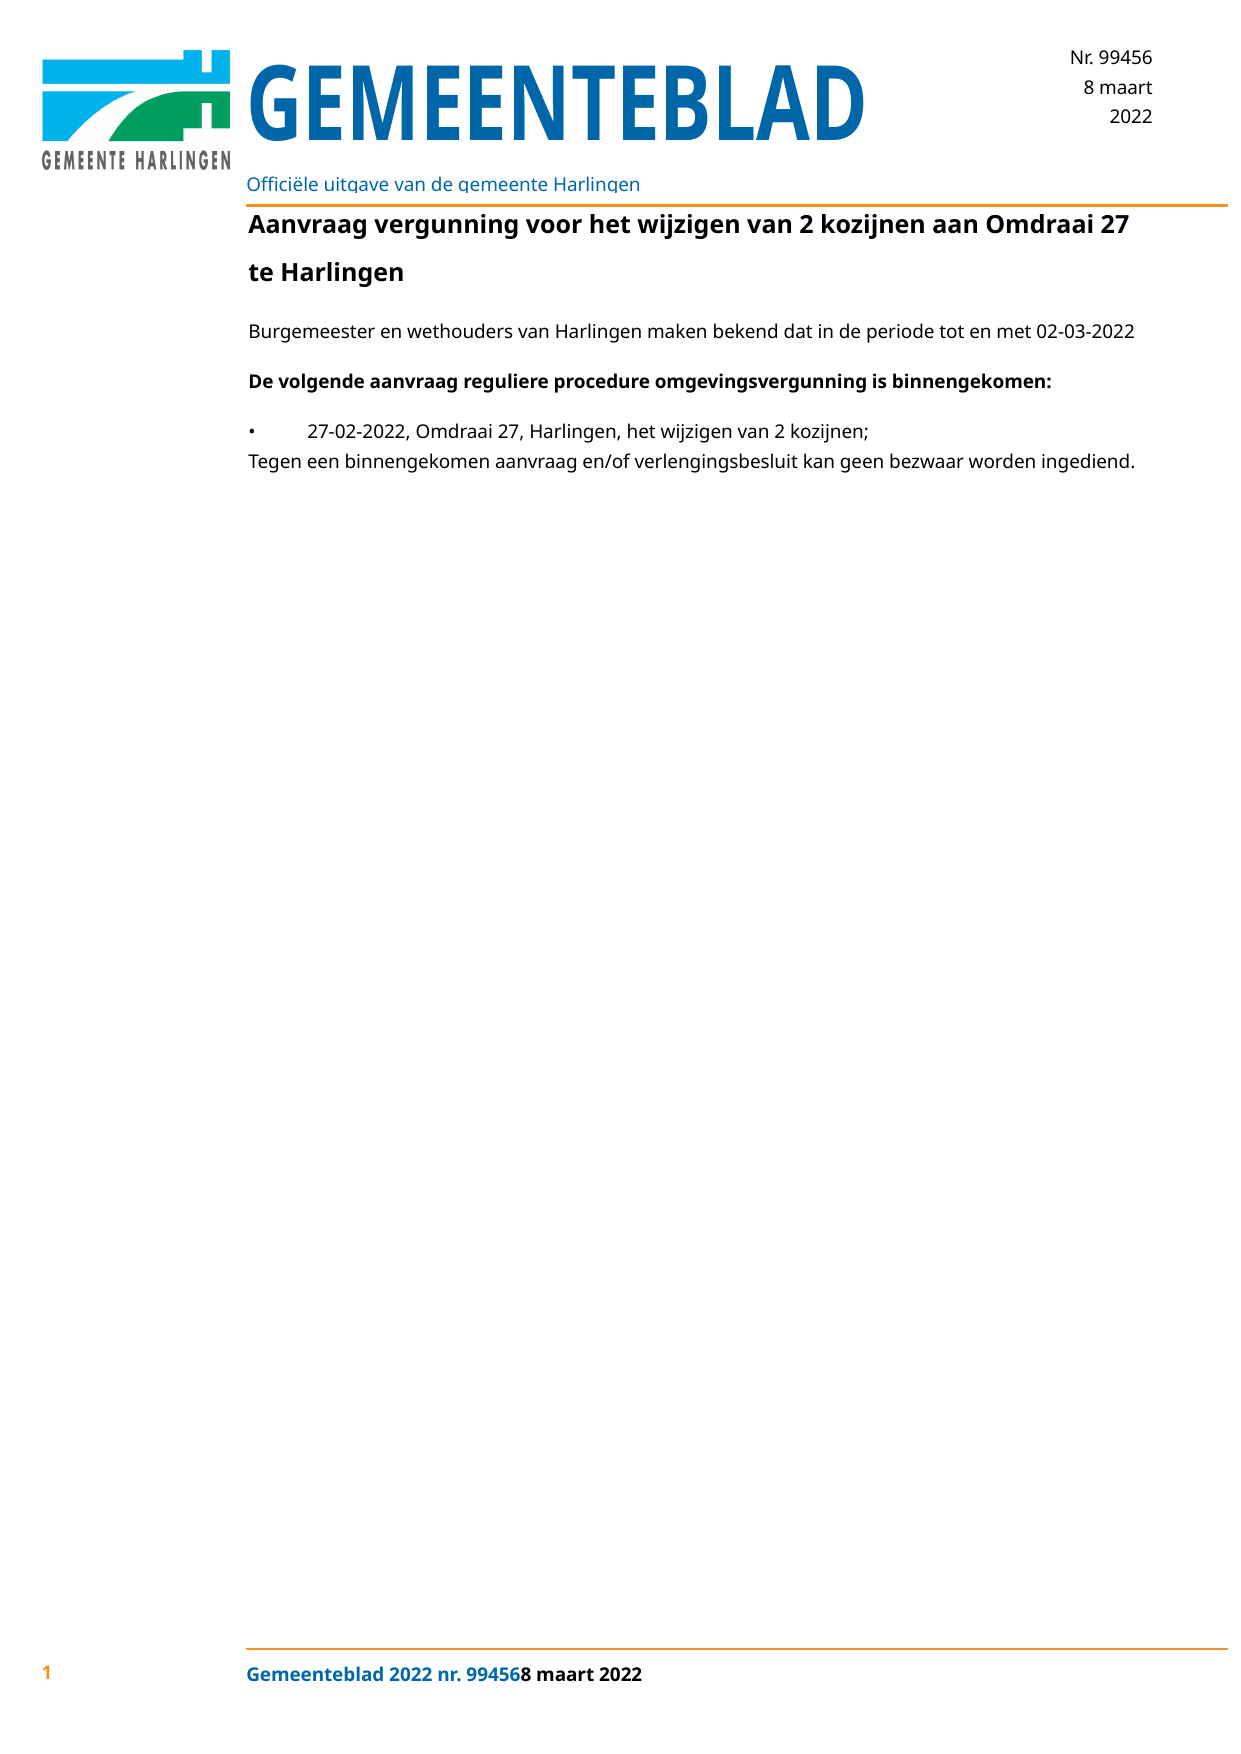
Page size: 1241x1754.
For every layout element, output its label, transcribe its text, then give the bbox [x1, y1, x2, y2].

text De volgende aanvraag reguliere procedure omgevingsvergunning is binnengekomen: [248, 368, 1152, 394]
text Burgemeester en wethouders van Harlingen maken bekend dat in de periode tot en met 02-03-2022 [248, 318, 1152, 344]
picture [41, 47, 231, 172]
list 27-02-2022, Omdraai 27, Harlingen, het wijzigen van 2 kozijnen; [248, 419, 1152, 444]
text Aanvraag vergunning voor het wijzigen van 2 kozijnen aan Omdraai 27 te Harlingen [248, 207, 1152, 288]
text Tegen een binnengekomen aanvraag en/of verlengingsbesluit kan geen bezwaar worden ingediend. [248, 448, 1152, 474]
